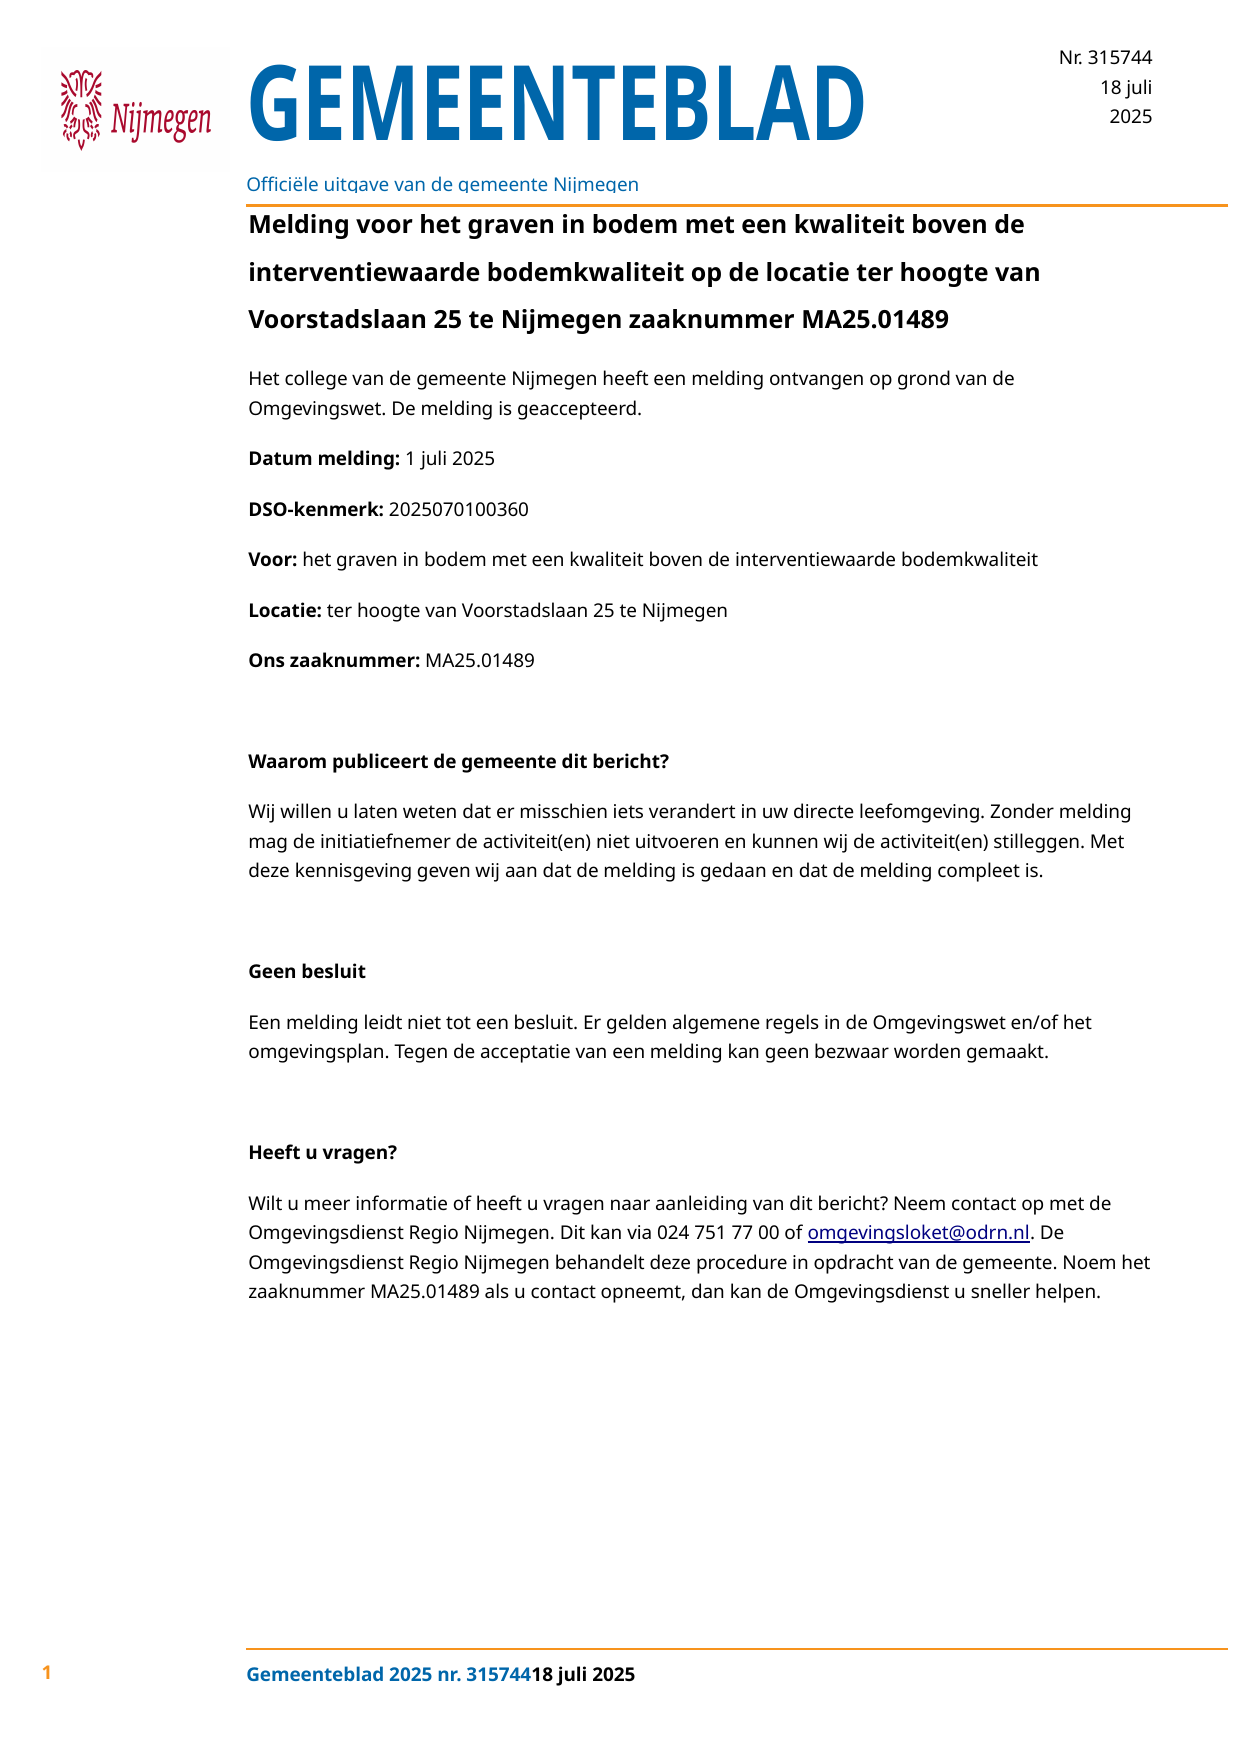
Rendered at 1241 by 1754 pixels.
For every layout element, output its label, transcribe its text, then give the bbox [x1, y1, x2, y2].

text Een melding leidt niet tot een besluit. Er gelden algemene regels in de Omgevingswet en/of het omgevingsplan. Tegen de acceptatie van een melding kan geen bezwaar worden gemaakt. [248, 1009, 1152, 1064]
text Heeft u vragen? [248, 1139, 1152, 1165]
text Het college van de gemeente Nijmegen heeft een melding ontvangen op grond van de Omgevingswet. De melding is geaccepteerd. [248, 366, 1152, 421]
text Wilt u meer informatie of heeft u vragen naar aanleiding van dit bericht? Neem contact op met de Omgevingsdienst Regio Nijmegen. Dit kan via 024 751 77 00 of omgevingsloket@odrn.nl. De Omgevingsdienst Regio Nijmegen behandelt deze procedure in opdracht van de gemeente. Noem het zaaknummer MA25.01489 als u contact opneemt, dan kan de Omgevingsdienst u sneller helpen. [248, 1190, 1152, 1304]
text Locatie: ter hoogte van Voorstadslaan 25 te Nijmegen [248, 597, 1152, 622]
text Ons zaaknummer: MA25.01489 [248, 647, 1152, 673]
text Wij willen u laten weten dat er misschien iets verandert in uw directe leefomgeving. Zonder melding mag de initiatiefnemer de activiteit(en) niet uitvoeren en kunnen wij de activiteit(en) stilleggen. Met deze kennisgeving geven wij aan dat de melding is gedaan en dat de melding compleet is. [248, 798, 1152, 883]
text Melding voor het graven in bodem met een kwaliteit boven de interventiewaarde bodemkwaliteit op de locatie ter hoogte van Voorstadslaan 25 te Nijmegen zaaknummer MA25.01489 [248, 207, 1152, 336]
text Waarom publiceert de gemeente dit bericht? [248, 748, 1152, 774]
text Geen besluit [248, 958, 1152, 984]
text DSO-kenmerk: 2025070100360 [248, 496, 1152, 522]
text Datum melding: 1 juli 2025 [248, 446, 1152, 471]
picture [41, 47, 231, 172]
text Voor: het graven in bodem met een kwaliteit boven de interventiewaarde bodemkwaliteit [248, 546, 1152, 572]
